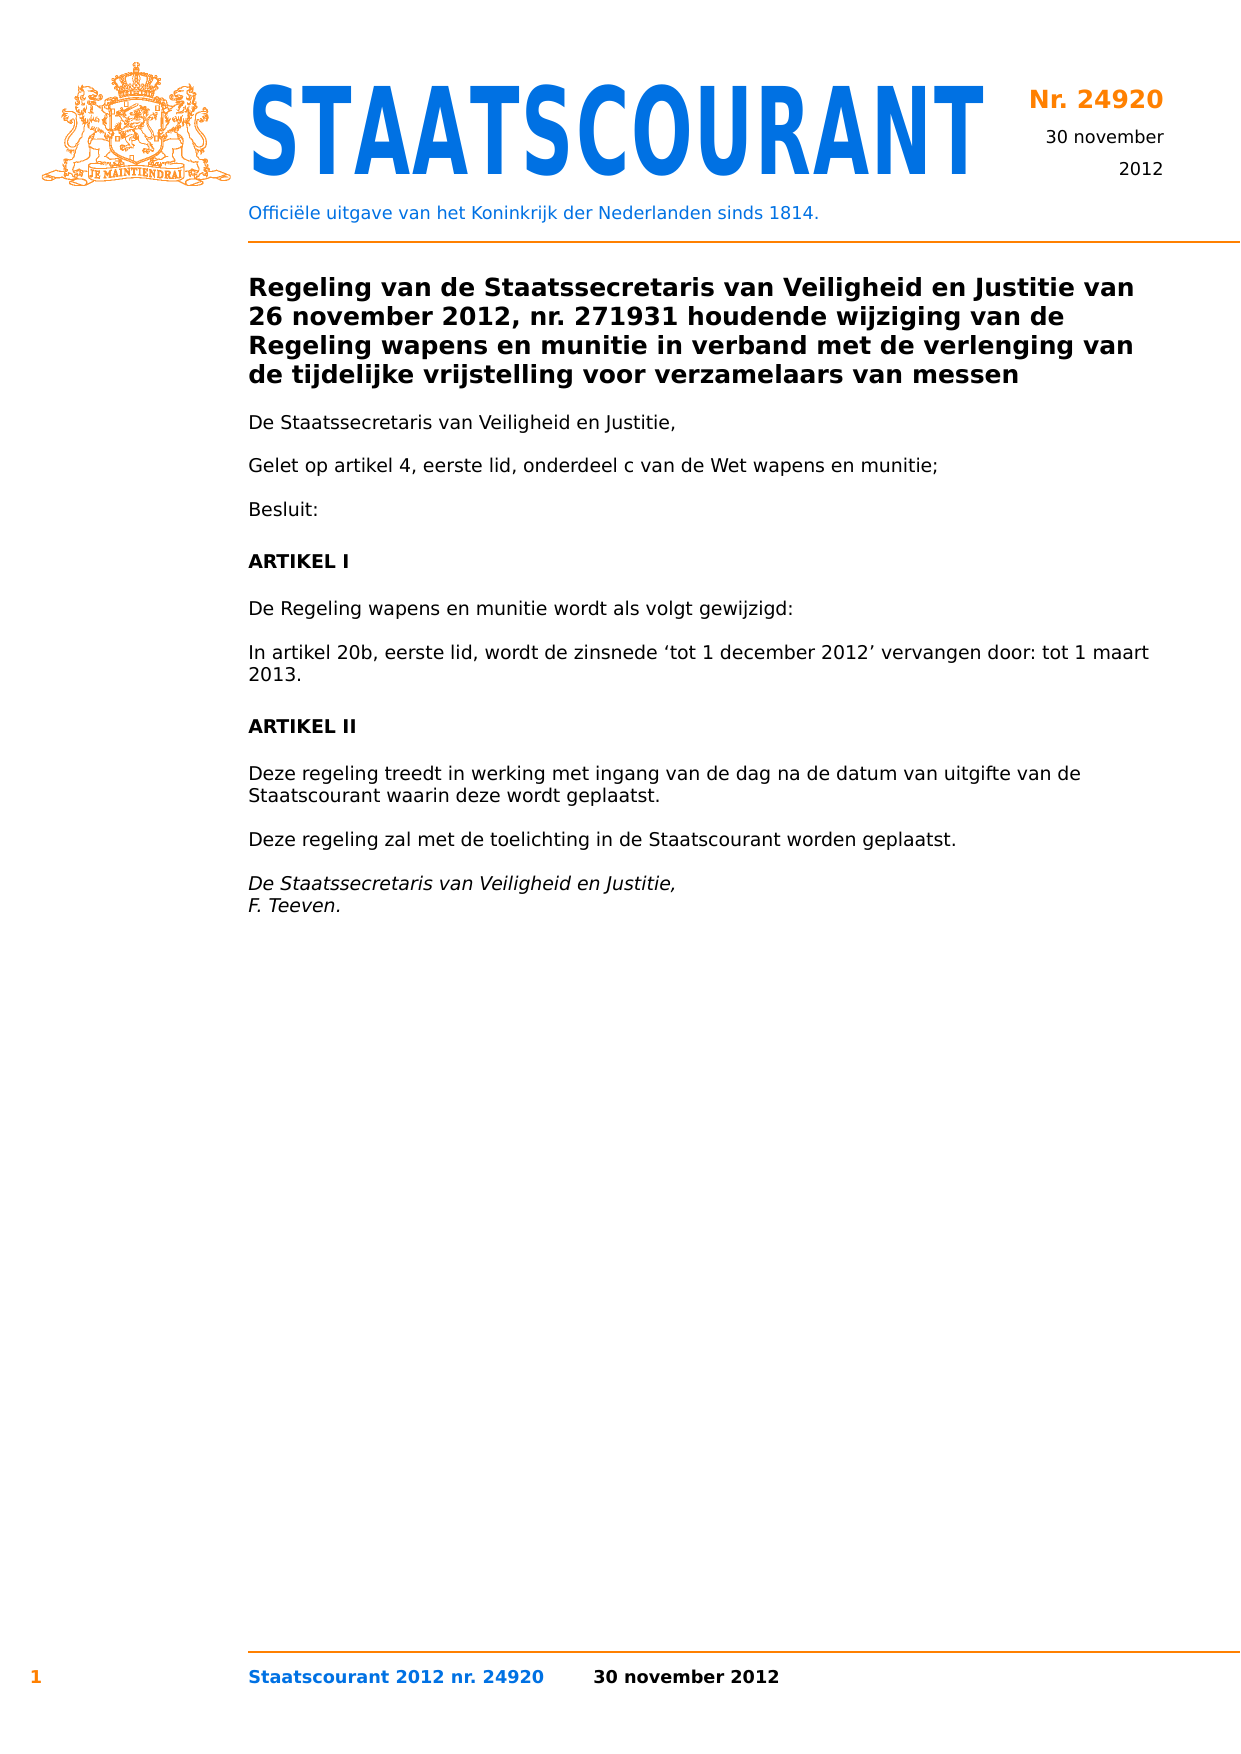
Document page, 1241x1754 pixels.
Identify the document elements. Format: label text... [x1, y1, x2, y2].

subtitle ARTIKEL II [248, 716, 1163, 738]
text Besluit: [248, 499, 1163, 521]
picture [41, 62, 231, 186]
subtitle ARTIKEL I [248, 551, 1163, 573]
text De Regeling wapens en munitie wordt als volgt gewijzigd: [248, 598, 1163, 620]
text Deze regeling treedt in werking met ingang van de dag na de datum van uitgifte van de Staatscourant waarin deze wordt geplaatst. [248, 763, 1163, 807]
text Deze regeling zal met de toelichting in de Staatscourant worden geplaatst. [248, 829, 1163, 851]
table_header STAATSCOURANT [248, 62, 998, 203]
text De Staatssecretaris van Veiligheid en Justitie, [248, 412, 1163, 433]
table_header [25, 62, 248, 241]
text Gelet op artikel 4, eerste lid, onderdeel c van de Wet wapens en munitie; [248, 455, 1163, 477]
table_cell Officiële uitgave van het Koninkrijk der Nederlanden sinds 1814. [248, 203, 1240, 241]
text De Staatssecretaris van Veiligheid en Justitie, F. Teeven. [248, 873, 1163, 917]
subtitle Regeling van de Staatssecretaris van Veiligheid en Justitie van 26 november 2012, nr. 271931 houdende wijziging van de Regeling wapens en munitie in verband met de verlenging van de tijdelijke vrijstelling voor verzamelaars van messen [248, 273, 1163, 390]
table_header Nr. 24920 [998, 62, 1240, 121]
table_cell 30 november [998, 121, 1240, 153]
text In artikel 20b, eerste lid, wordt de zinsnede ‘tot 1 december 2012’ vervangen door: tot 1 maart 2013. [248, 642, 1163, 686]
table_cell 2012 [998, 153, 1240, 203]
